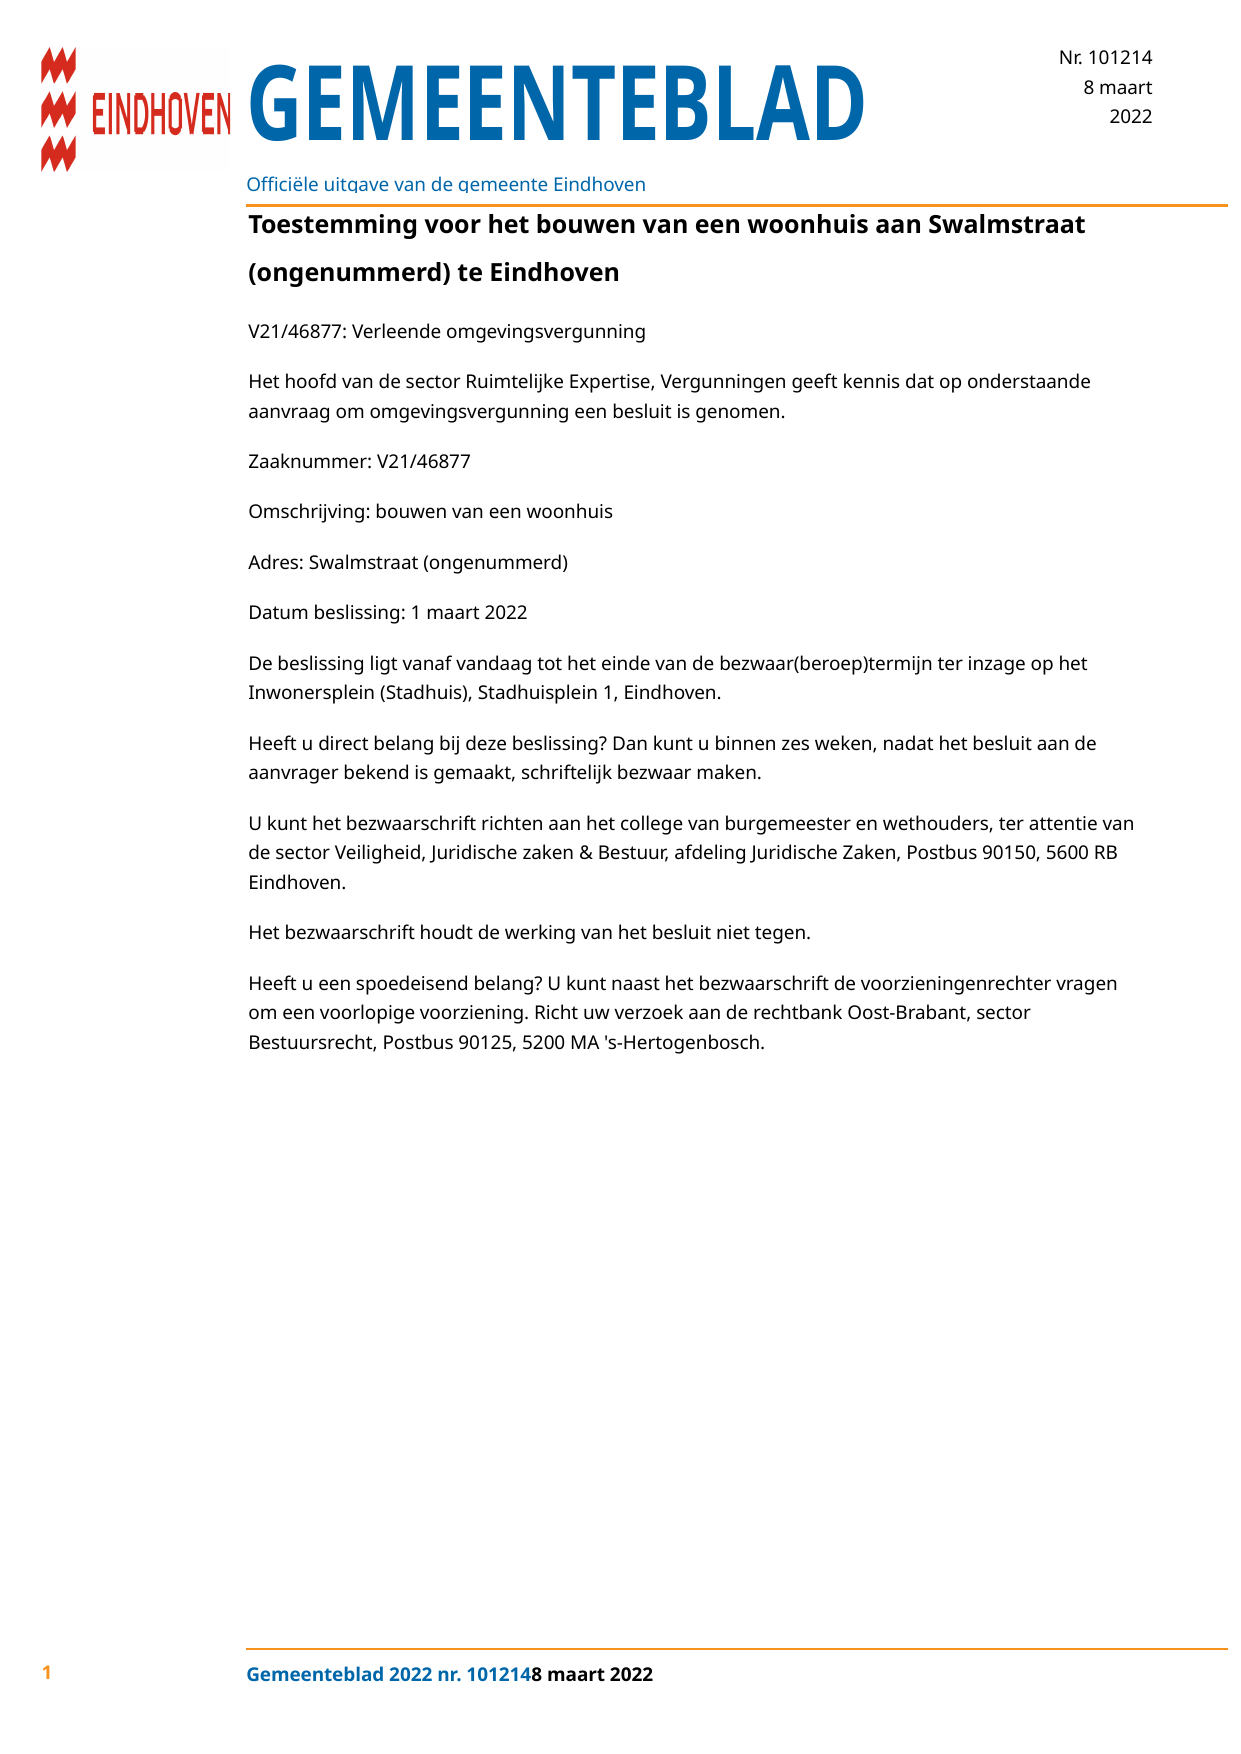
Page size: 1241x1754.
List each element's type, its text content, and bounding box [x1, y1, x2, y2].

text V21/46877: Verleende omgevingsvergunning [248, 318, 1152, 344]
text Het hoofd van de sector Ruimtelijke Expertise, Vergunningen geeft kennis dat op onderstaande aanvraag om omgevingsvergunning een besluit is genomen. [248, 368, 1152, 424]
text Zaaknummer: V21/46877 [248, 448, 1152, 474]
text Heeft u direct belang bij deze beslissing? Dan kunt u binnen zes weken, nadat het besluit aan de aanvrager bekend is gemaakt, schriftelijk bezwaar maken. [248, 730, 1152, 785]
text Toestemming voor het bouwen van een woonhuis aan Swalmstraat (ongenummerd) te Eindhoven [248, 207, 1152, 288]
picture [41, 47, 231, 172]
text Omschrijving: bouwen van een woonhuis [248, 499, 1152, 524]
text De beslissing ligt vanaf vandaag tot het einde van de bezwaar(beroep)termijn ter inzage op het Inwonersplein (Stadhuis), Stadhuisplein 1, Eindhoven. [248, 650, 1152, 705]
text Het bezwaarschrift houdt de werking van het besluit niet tegen. [248, 919, 1152, 945]
text Heeft u een spoedeisend belang? U kunt naast het bezwaarschrift de voorzieningenrechter vragen om een voorlopige voorziening. Richt uw verzoek aan de rechtbank Oost-Brabant, sector Bestuursrecht, Postbus 90125, 5200 MA 's-Hertogenbosch. [248, 970, 1152, 1055]
text Datum beslissing: 1 maart 2022 [248, 599, 1152, 625]
text U kunt het bezwaarschrift richten aan het college van burgemeester en wethouders, ter attentie van de sector Veiligheid, Juridische zaken & Bestuur, afdeling Juridische Zaken, Postbus 90150, 5600 RB Eindhoven. [248, 810, 1152, 895]
text Adres: Swalmstraat (ongenummerd) [248, 549, 1152, 575]
